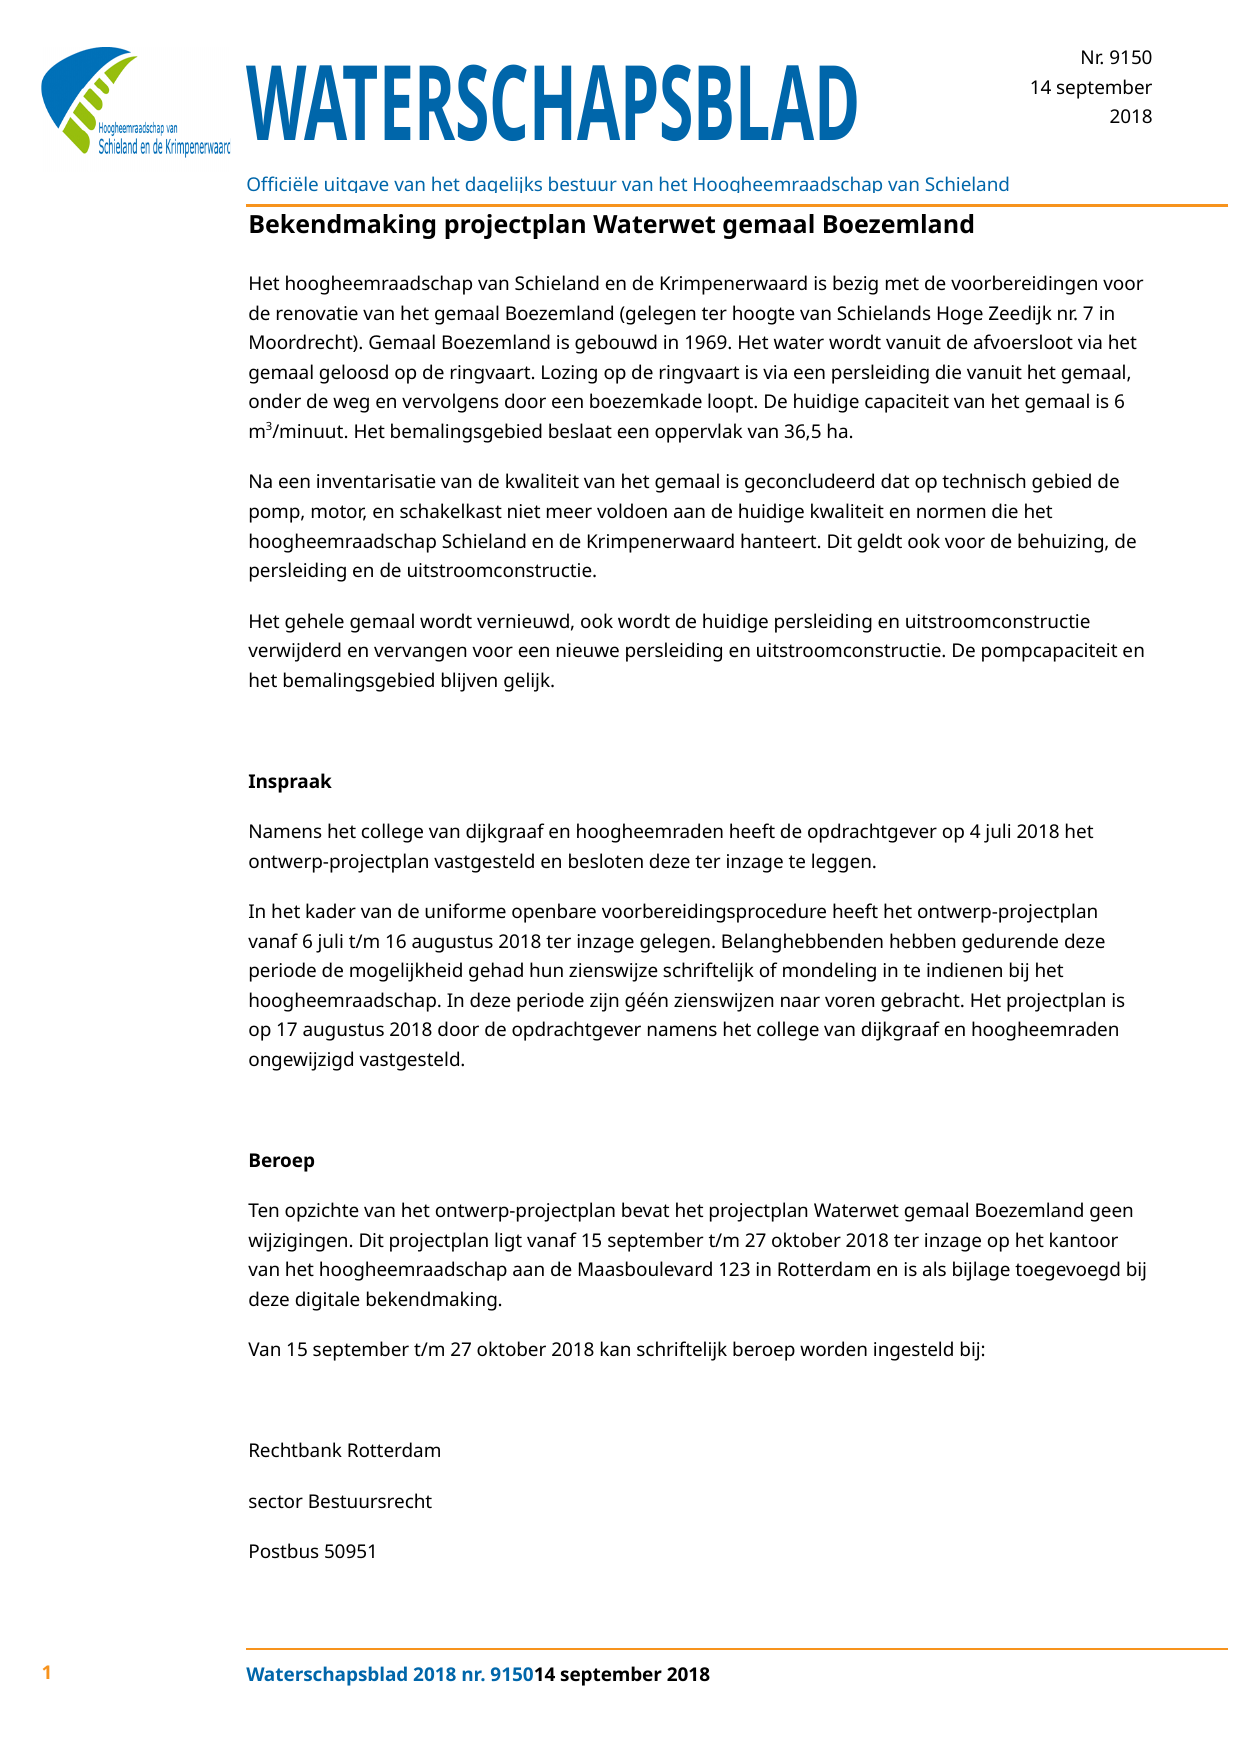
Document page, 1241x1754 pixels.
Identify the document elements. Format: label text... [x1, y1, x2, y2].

text Van 15 september t/m 27 oktober 2018 kan schriftelijk beroep worden ingesteld bij: [248, 1337, 1152, 1362]
picture [41, 47, 231, 172]
text Ten opzichte van het ontwerp-projectplan bevat het projectplan Waterwet gemaal Boezemland geen wijzigingen. Dit projectplan ligt vanaf 15 september t/m 27 oktober 2018 ter inzage op het kantoor van het hoogheemraadschap aan de Maasboulevard 123 in Rotterdam en is als bijlage toegevoegd bij deze digitale bekendmaking. [248, 1197, 1152, 1312]
text Inspraak [248, 768, 1152, 793]
text Beroep [248, 1147, 1152, 1173]
text Rechtbank Rotterdam [248, 1437, 1152, 1463]
text Namens het college van dijkgraaf en hoogheemraden heeft de opdrachtgever op 4 juli 2018 het ontwerp-projectplan vastgesteld en besloten deze ter inzage te leggen. [248, 818, 1152, 873]
text sector Bestuursrecht [248, 1488, 1152, 1513]
text Postbus 50951 [248, 1538, 1152, 1564]
text Het gehele gemaal wordt vernieuwd, ook wordt de huidige persleiding en uitstroomconstructie verwijderd en vervangen voor een nieuwe persleiding en uitstroomconstructie. De pompcapaciteit en het bemalingsgebied blijven gelijk. [248, 608, 1152, 693]
text Bekendmaking projectplan Waterwet gemaal Boezemland [248, 207, 1152, 241]
text In het kader van de uniforme openbare voorbereidingsprocedure heeft het ontwerp-projectplan vanaf 6 juli t/m 16 augustus 2018 ter inzage gelegen. Belanghebbenden hebben gedurende deze periode de mogelijkheid gehad hun zienswijze schriftelijk of mondeling in te indienen bij het hoogheemraadschap. In deze periode zijn géén zienswijzen naar voren gebracht. Het projectplan is op 17 augustus 2018 door de opdrachtgever namens het college van dijkgraaf en hoogheemraden ongewijzigd vastgesteld. [248, 898, 1152, 1072]
text Na een inventarisatie van de kwaliteit van het gemaal is geconcludeerd dat op technisch gebied de pomp, motor, en schakelkast niet meer voldoen aan de huidige kwaliteit en normen die het hoogheemraadschap Schieland en de Krimpenerwaard hanteert. Dit geldt ook voor de behuizing, de persleiding en de uitstroomconstructie. [248, 469, 1152, 583]
text Het hoogheemraadschap van Schieland en de Krimpenerwaard is bezig met de voorbereidingen voor de renovatie van het gemaal Boezemland (gelegen ter hoogte van Schielands Hoge Zeedijk nr. 7 in Moordrecht). Gemaal Boezemland is gebouwd in 1969. Het water wordt vanuit de afvoersloot via het gemaal geloosd op de ringvaart. Lozing op de ringvaart is via een persleiding die vanuit het gemaal, onder de weg en vervolgens door een boezemkade loopt. De huidige capaciteit van het gemaal is 6 m3/minuut. Het bemalingsgebied beslaat een oppervlak van 36,5 ha. [248, 270, 1152, 444]
